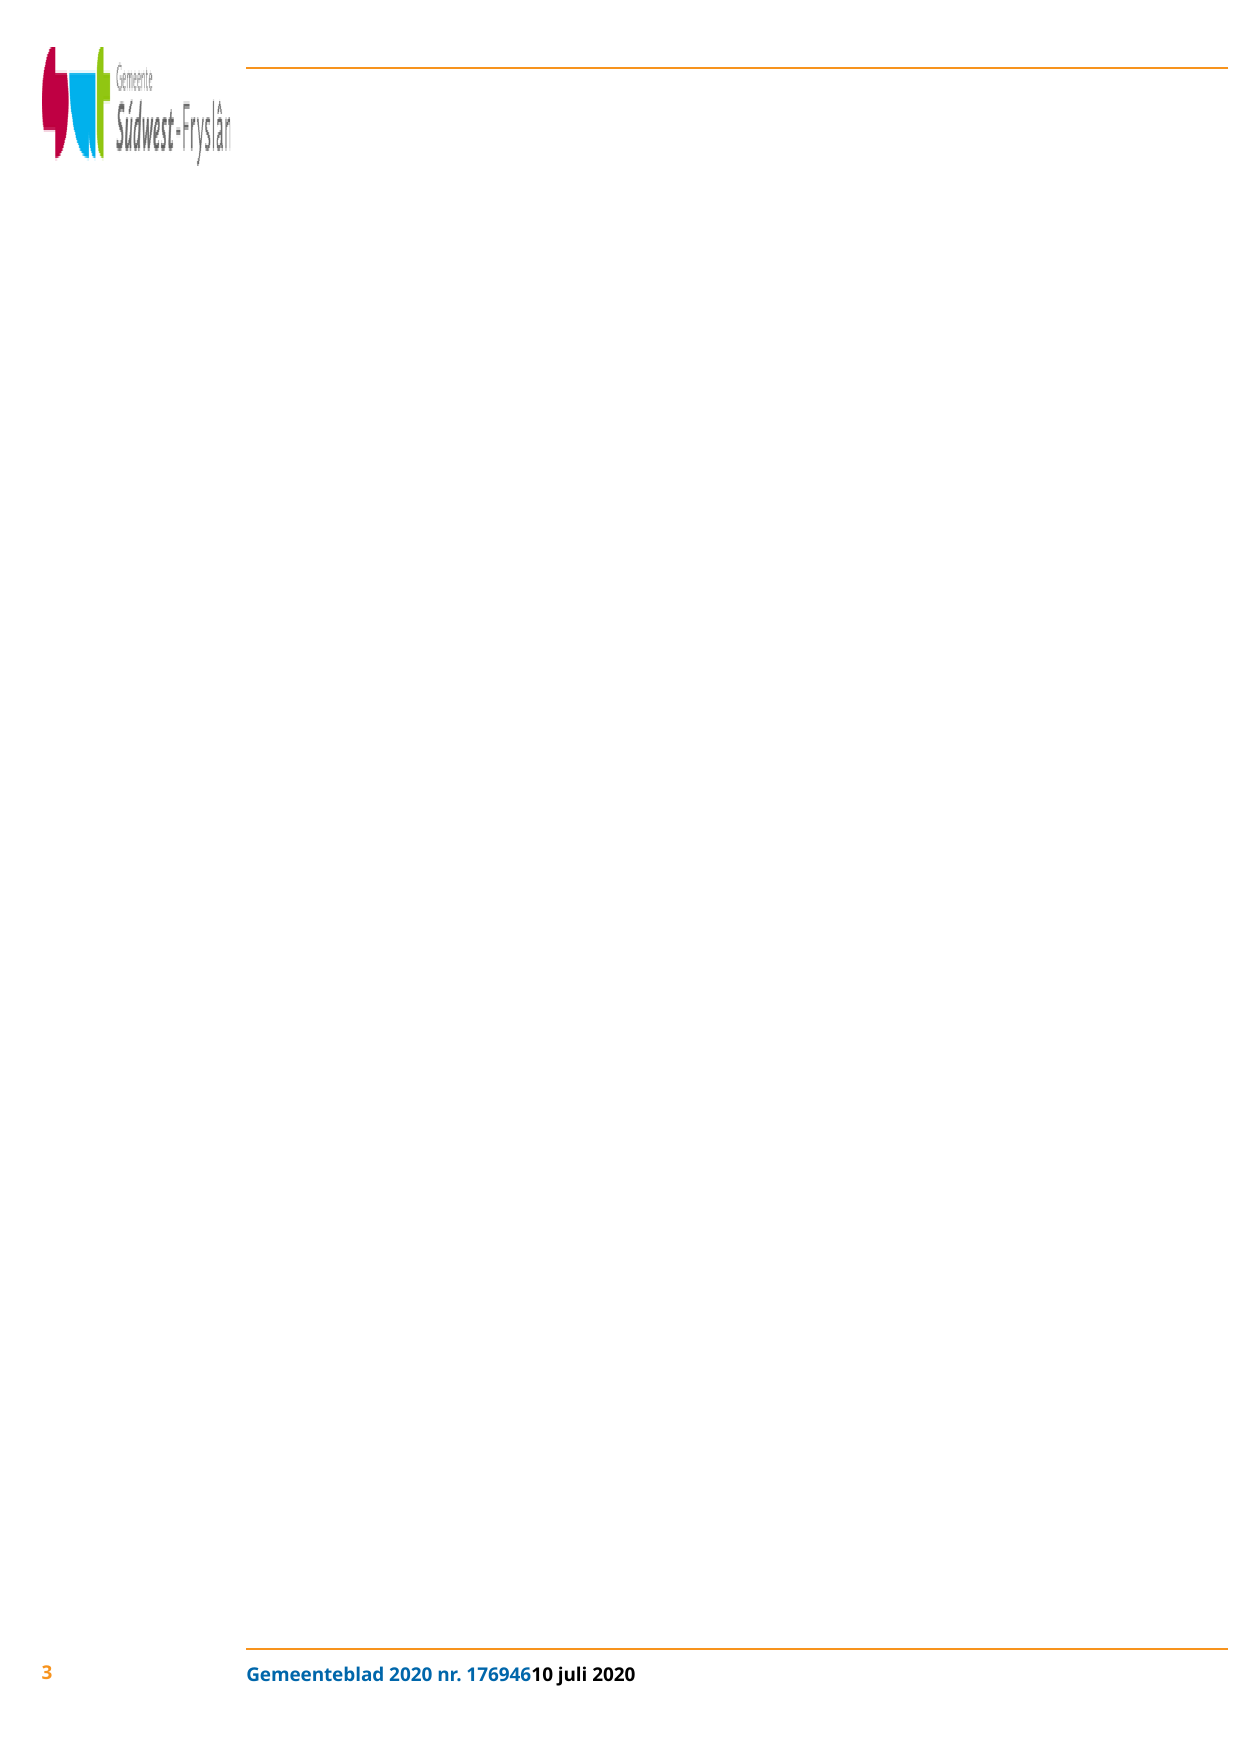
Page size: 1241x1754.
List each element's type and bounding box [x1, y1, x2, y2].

picture [41, 47, 231, 172]
